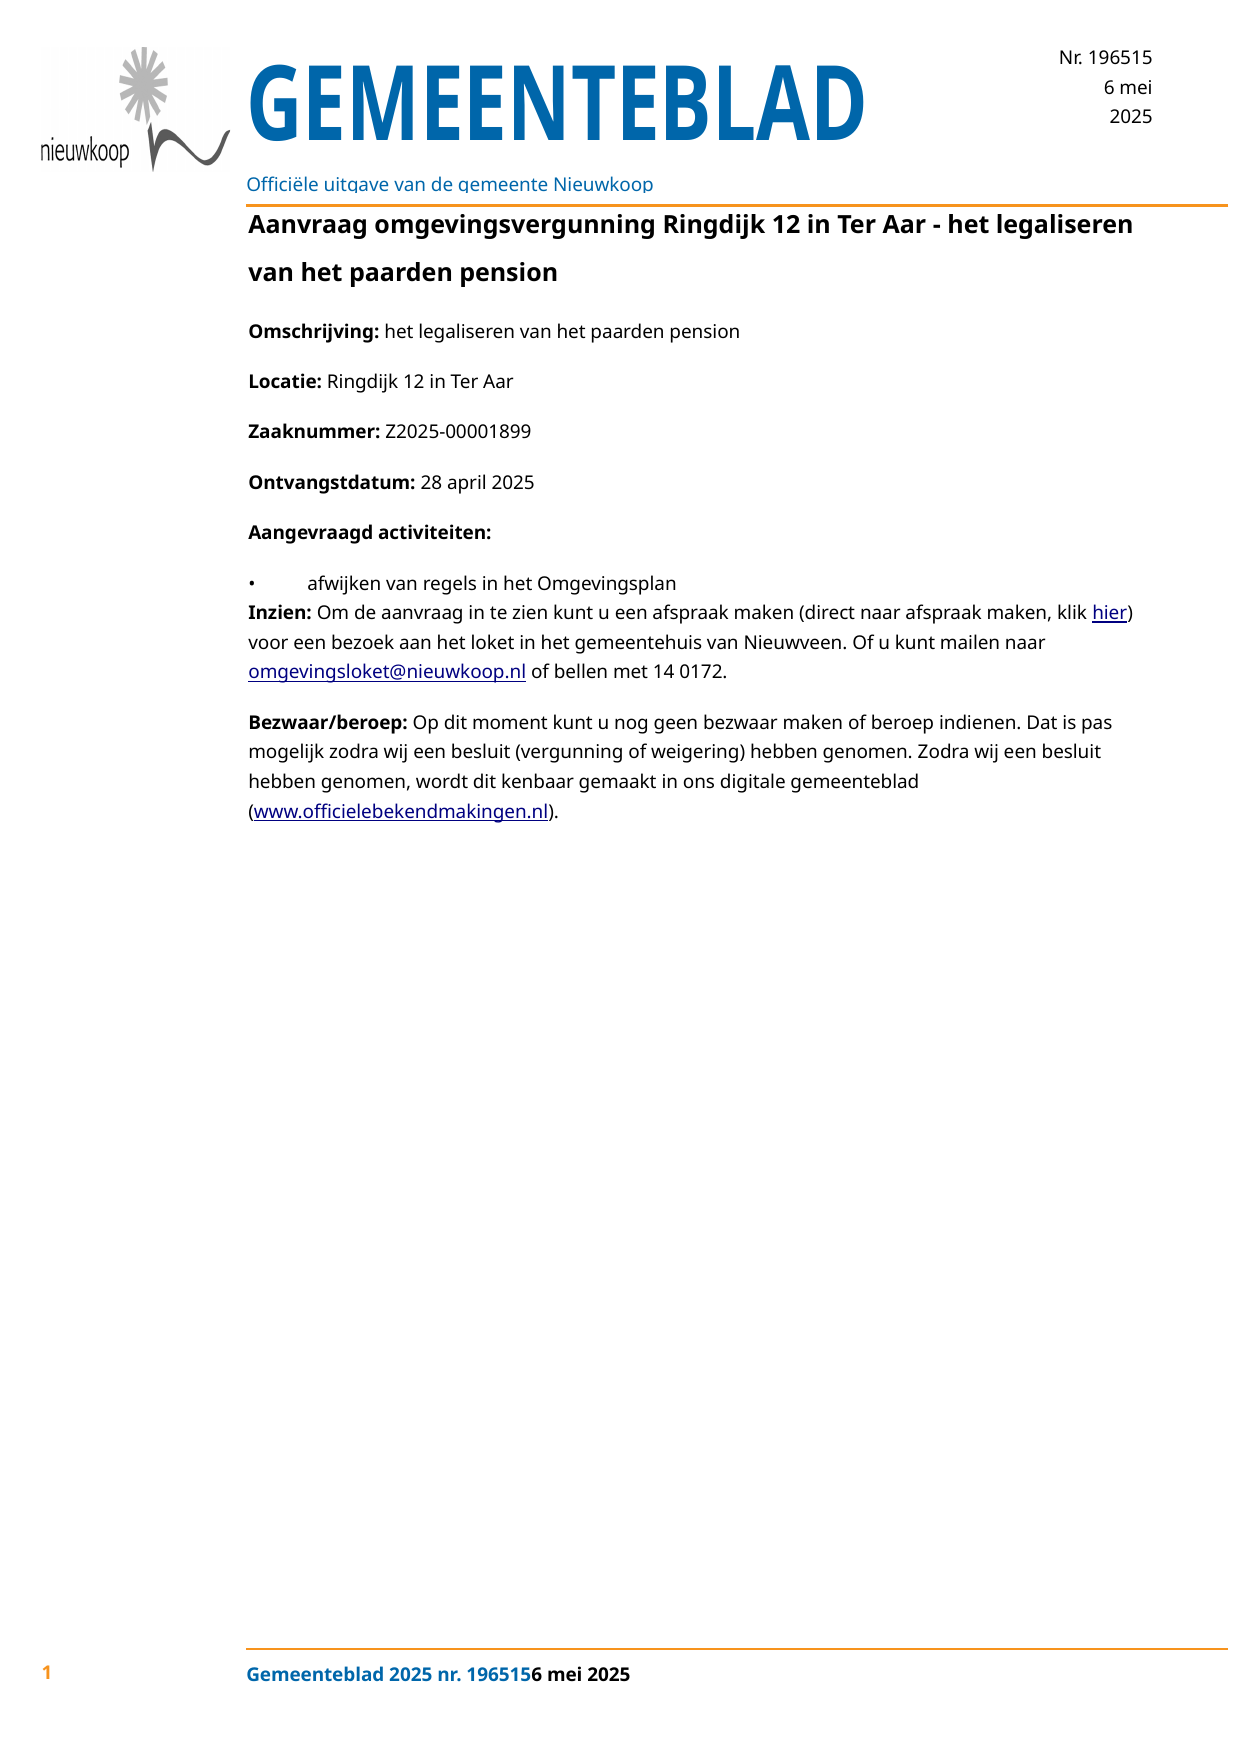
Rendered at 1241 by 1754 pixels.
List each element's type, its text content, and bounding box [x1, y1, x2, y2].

text Zaaknummer: Z2025-00001899 [248, 419, 1152, 444]
list afwijken van regels in het Omgevingsplan [248, 570, 1152, 596]
text Locatie: Ringdijk 12 in Ter Aar [248, 368, 1152, 394]
picture [41, 47, 231, 172]
text Bezwaar/beroep: Op dit moment kunt u nog geen bezwaar maken of beroep indienen. Dat is pas mogelijk zodra wij een besluit (vergunning of weigering) hebben genomen. Zodra wij een besluit hebben genomen, wordt dit kenbaar gemaakt in ons digitale gemeenteblad (www.officielebekendmakingen.nl). [248, 709, 1152, 824]
text Omschrijving: het legaliseren van het paarden pension [248, 318, 1152, 344]
text Inzien: Om de aanvraag in te zien kunt u een afspraak maken (direct naar afspraak maken, klik hier) voor een bezoek aan het loket in het gemeentehuis van Nieuwveen. Of u kunt mailen naar omgevingsloket@nieuwkoop.nl of bellen met 14 0172. [248, 599, 1152, 684]
text Aanvraag omgevingsvergunning Ringdijk 12 in Ter Aar - het legaliseren van het paarden pension [248, 207, 1152, 288]
text Aangevraagd activiteiten: [248, 519, 1152, 545]
text Ontvangstdatum: 28 april 2025 [248, 469, 1152, 495]
